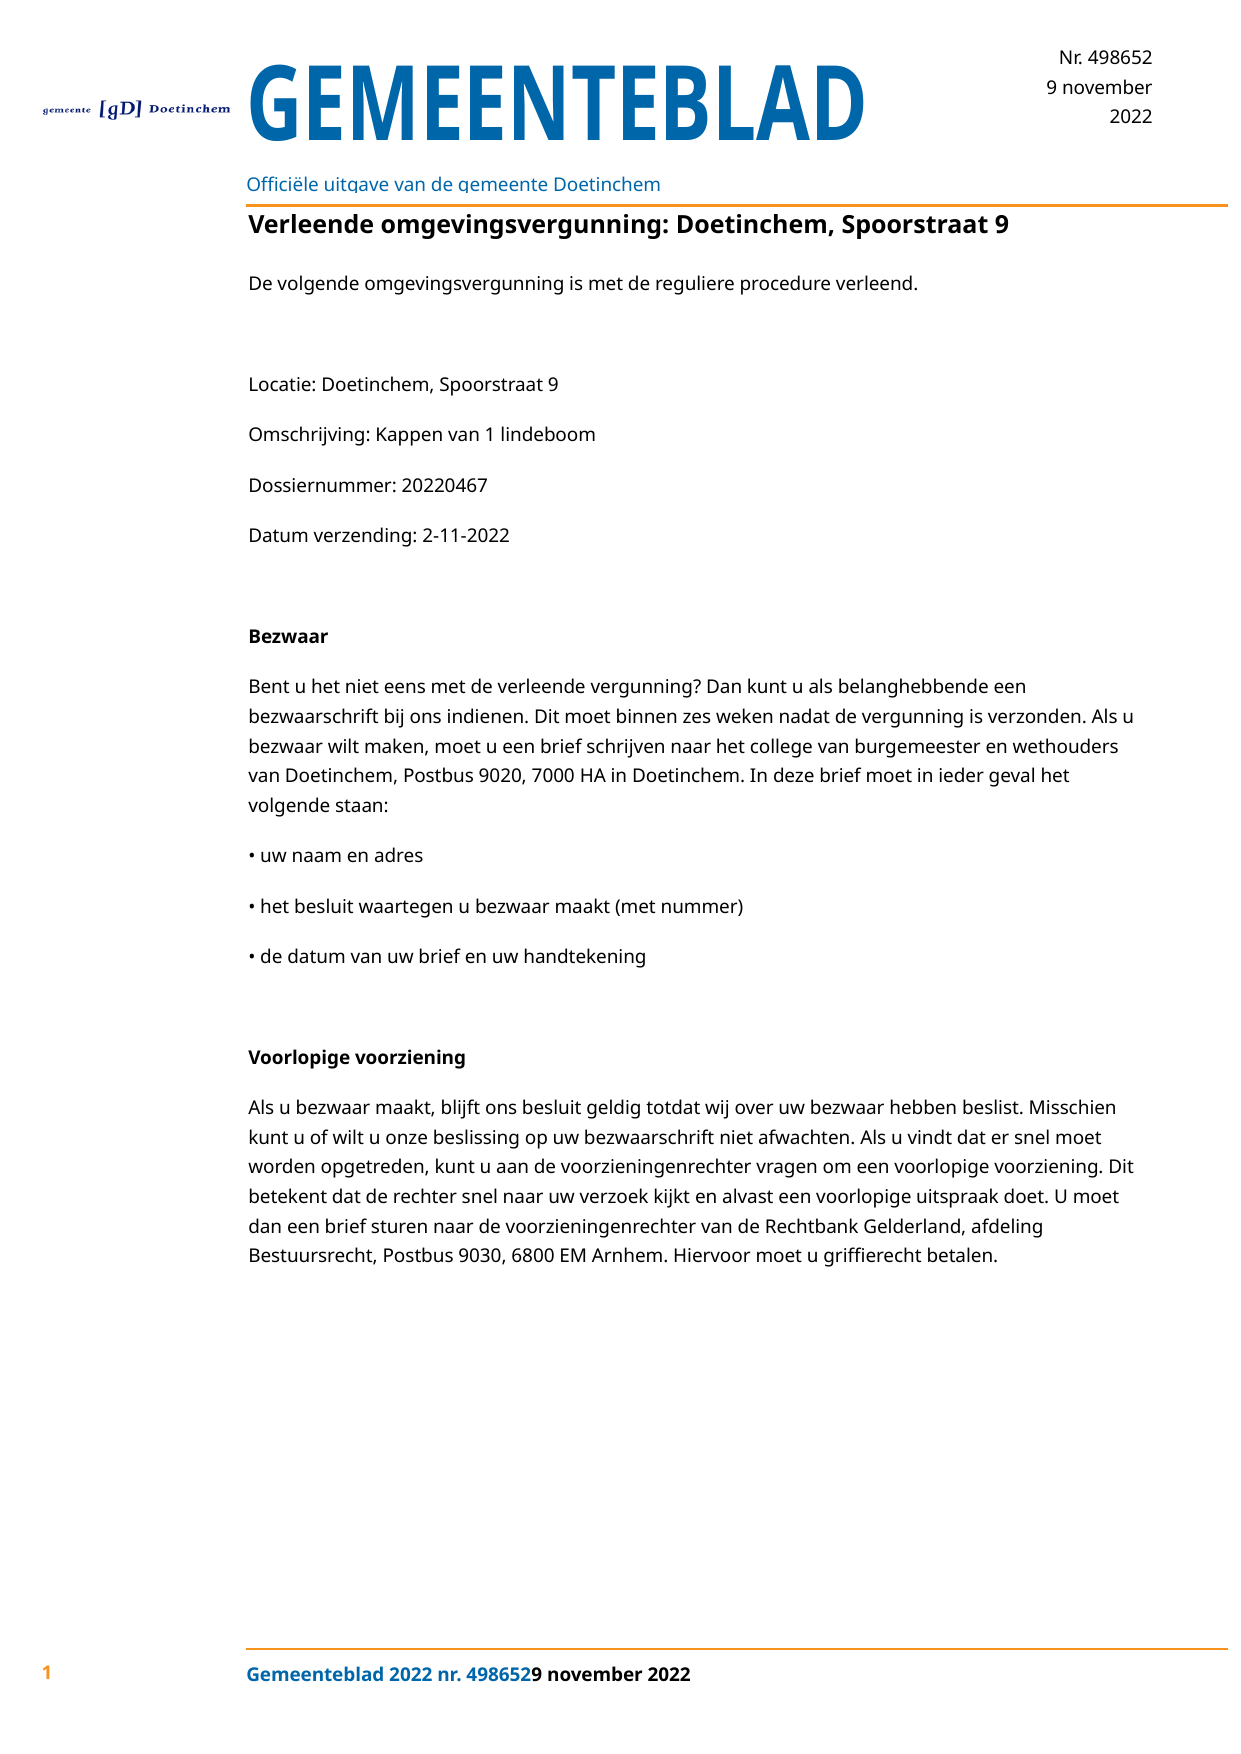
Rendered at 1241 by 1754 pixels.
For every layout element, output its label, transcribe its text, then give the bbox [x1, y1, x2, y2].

text • uw naam en adres [248, 842, 1152, 868]
picture [41, 47, 231, 172]
text Bent u het niet eens met de verleende vergunning? Dan kunt u als belanghebbende een bezwaarschrift bij ons indienen. Dit moet binnen zes weken nadat de vergunning is verzonden. Als u bezwaar wilt maken, moet u een brief schrijven naar het college van burgemeester en wethouders van Doetinchem, Postbus 9020, 7000 HA in Doetinchem. In deze brief moet in ieder geval het volgende staan: [248, 674, 1152, 818]
text • het besluit waartegen u bezwaar maakt (met nummer) [248, 893, 1152, 918]
text Als u bezwaar maakt, blijft ons besluit geldig totdat wij over uw bezwaar hebben beslist. Misschien kunt u of wilt u onze beslissing op uw bezwaarschrift niet afwachten. Als u vindt dat er snel moet worden opgetreden, kunt u aan de voorzieningenrechter vragen om een voorlopige voorziening. Dit betekent dat de rechter snel naar uw verzoek kijkt en alvast een voorlopige uitspraak doet. U moet dan een brief sturen naar de voorzieningenrechter van de Rechtbank Gelderland, afdeling Bestuursrecht, Postbus 9030, 6800 EM Arnhem. Hiervoor moet u griffierecht betalen. [248, 1094, 1152, 1268]
text Datum verzending: 2-11-2022 [248, 522, 1152, 548]
text De volgende omgevingsvergunning is met de reguliere procedure verleend. [248, 270, 1152, 296]
text Verleende omgevingsvergunning: Doetinchem, Spoorstraat 9 [248, 207, 1152, 241]
text Bezwaar [248, 623, 1152, 649]
text Omschrijving: Kappen van 1 lindeboom [248, 422, 1152, 447]
text Dossiernummer: 20220467 [248, 472, 1152, 498]
text Locatie: Doetinchem, Spoorstraat 9 [248, 371, 1152, 397]
text • de datum van uw brief en uw handtekening [248, 943, 1152, 969]
text Voorlopige voorziening [248, 1044, 1152, 1070]
